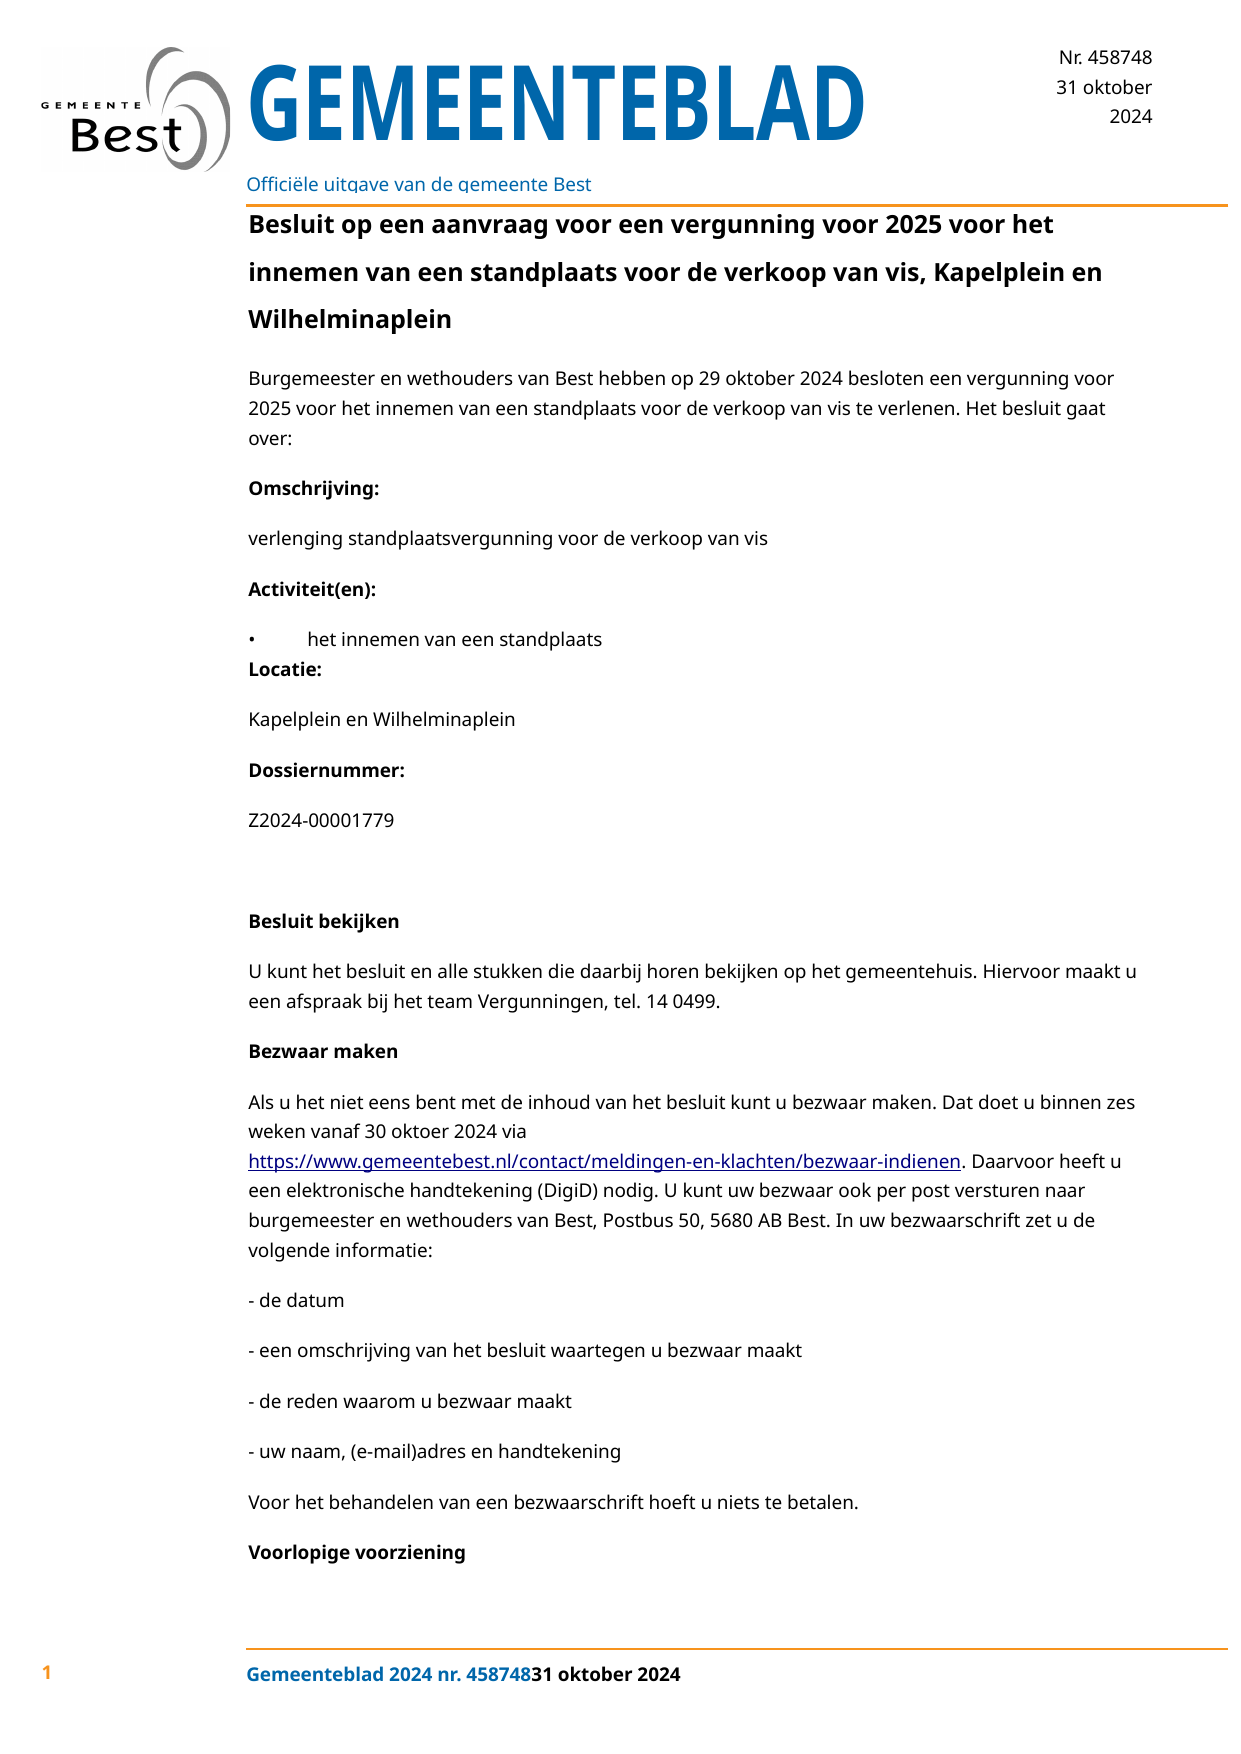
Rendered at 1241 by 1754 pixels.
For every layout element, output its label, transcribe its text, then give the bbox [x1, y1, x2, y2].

picture [41, 47, 231, 172]
text Besluit bekijken [248, 908, 1152, 934]
text Besluit op een aanvraag voor een vergunning voor 2025 voor het innemen van een standplaats voor de verkoop van vis, Kapelplein en Wilhelminaplein [248, 207, 1152, 336]
text Locatie: [248, 656, 1152, 682]
text - de reden waarom u bezwaar maakt [248, 1388, 1152, 1414]
text Dossiernummer: [248, 757, 1152, 782]
text - de datum [248, 1287, 1152, 1313]
list het innemen van een standplaats [248, 626, 1152, 652]
text U kunt het besluit en alle stukken die daarbij horen bekijken op het gemeentehuis. Hiervoor maakt u een afspraak bij het team Vergunningen, tel. 14 0499. [248, 958, 1152, 1014]
text Omschrijving: [248, 475, 1152, 501]
text Bezwaar maken [248, 1038, 1152, 1064]
text - uw naam, (e-mail)adres en handtekening [248, 1438, 1152, 1464]
text Burgemeester en wethouders van Best hebben op 29 oktober 2024 besloten een vergunning voor 2025 voor het innemen van een standplaats voor de verkoop van vis te verlenen. Het besluit gaat over: [248, 366, 1152, 450]
text Z2024-00001779 [248, 807, 1152, 833]
text Kapelplein en Wilhelminaplein [248, 706, 1152, 732]
text Activiteit(en): [248, 576, 1152, 602]
text - een omschrijving van het besluit waartegen u bezwaar maakt [248, 1338, 1152, 1363]
text verlenging standplaatsvergunning voor de verkoop van vis [248, 526, 1152, 551]
text Voorlopige voorziening [248, 1539, 1152, 1565]
text Voor het behandelen van een bezwaarschrift hoeft u niets te betalen. [248, 1489, 1152, 1514]
text Als u het niet eens bent met de inhoud van het besluit kunt u bezwaar maken. Dat doet u binnen zes weken vanaf 30 oktoer 2024 via https://www.gemeentebest.nl/contact/meldingen-en-klachten/bezwaar-indienen. Daarvoor heeft u een elektronische handtekening (DigiD) nodig. U kunt uw bezwaar ook per post versturen naar burgemeester en wethouders van Best, Postbus 50, 5680 AB Best. In uw bezwaarschrift zet u de volgende informatie: [248, 1089, 1152, 1262]
